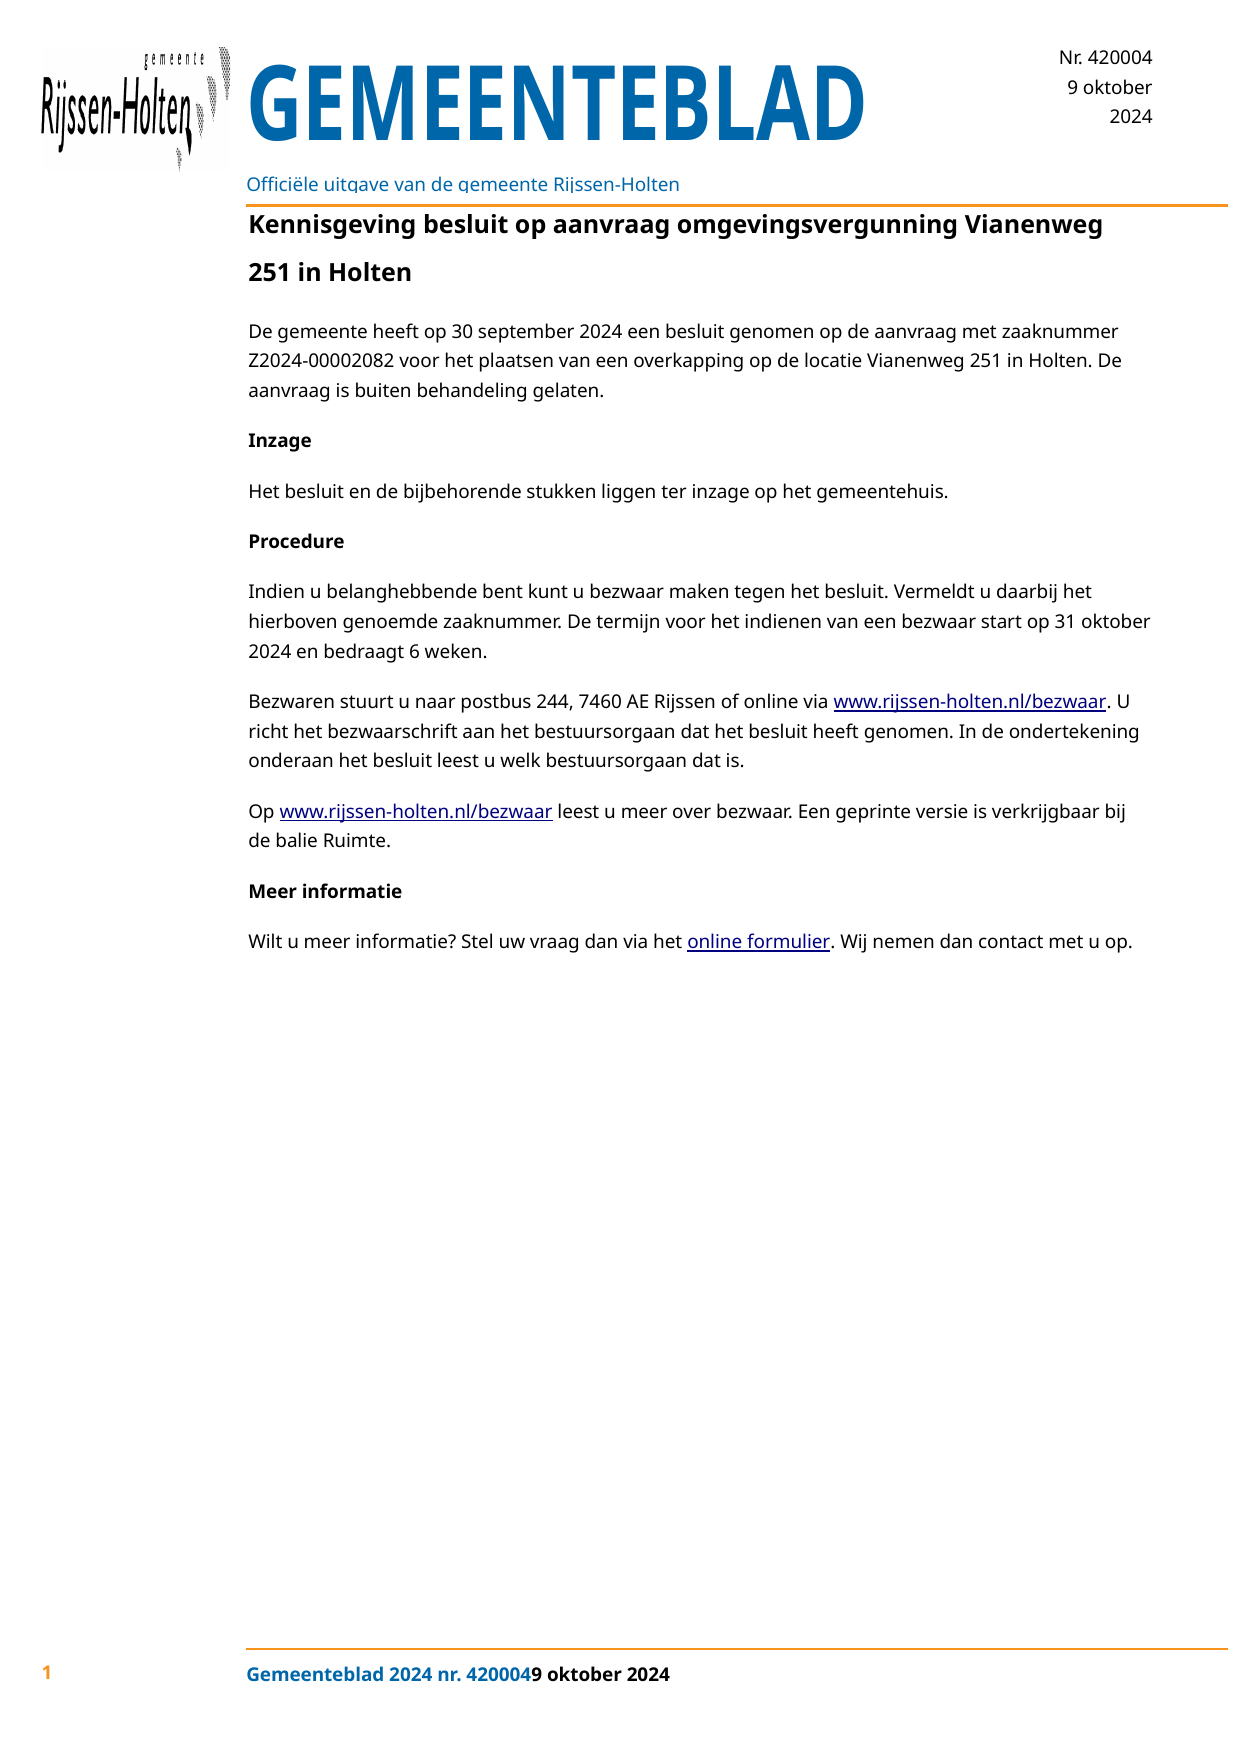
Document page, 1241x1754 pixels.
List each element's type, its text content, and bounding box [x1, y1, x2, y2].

text Indien u belanghebbende bent kunt u bezwaar maken tegen het besluit. Vermeldt u daarbij het hierboven genoemde zaaknummer. De termijn voor het indienen van een bezwaar start op 31 oktober 2024 en bedraagt 6 weken. [248, 579, 1152, 664]
picture [41, 47, 231, 172]
text Meer informatie [248, 878, 1152, 904]
text Procedure [248, 528, 1152, 554]
text Inzage [248, 427, 1152, 453]
text Kennisgeving besluit op aanvraag omgevingsvergunning Vianenweg 251 in Holten [248, 207, 1152, 288]
text De gemeente heeft op 30 september 2024 een besluit genomen op de aanvraag met zaaknummer Z2024-00002082 voor het plaatsen van een overkapping op de locatie Vianenweg 251 in Holten. De aanvraag is buiten behandeling gelaten. [248, 318, 1152, 403]
text Wilt u meer informatie? Stel uw vraag dan via het online formulier. Wij nemen dan contact met u op. [248, 928, 1152, 954]
text Het besluit en de bijbehorende stukken liggen ter inzage op het gemeentehuis. [248, 478, 1152, 504]
text Bezwaren stuurt u naar postbus 244, 7460 AE Rijssen of online via www.rijssen-holten.nl/bezwaar. U richt het bezwaarschrift aan het bestuursorgaan dat het besluit heeft genomen. In de ondertekening onderaan het besluit leest u welk bestuursorgaan dat is. [248, 688, 1152, 773]
text Op www.rijssen-holten.nl/bezwaar leest u meer over bezwaar. Een geprinte versie is verkrijgbaar bij de balie Ruimte. [248, 798, 1152, 853]
